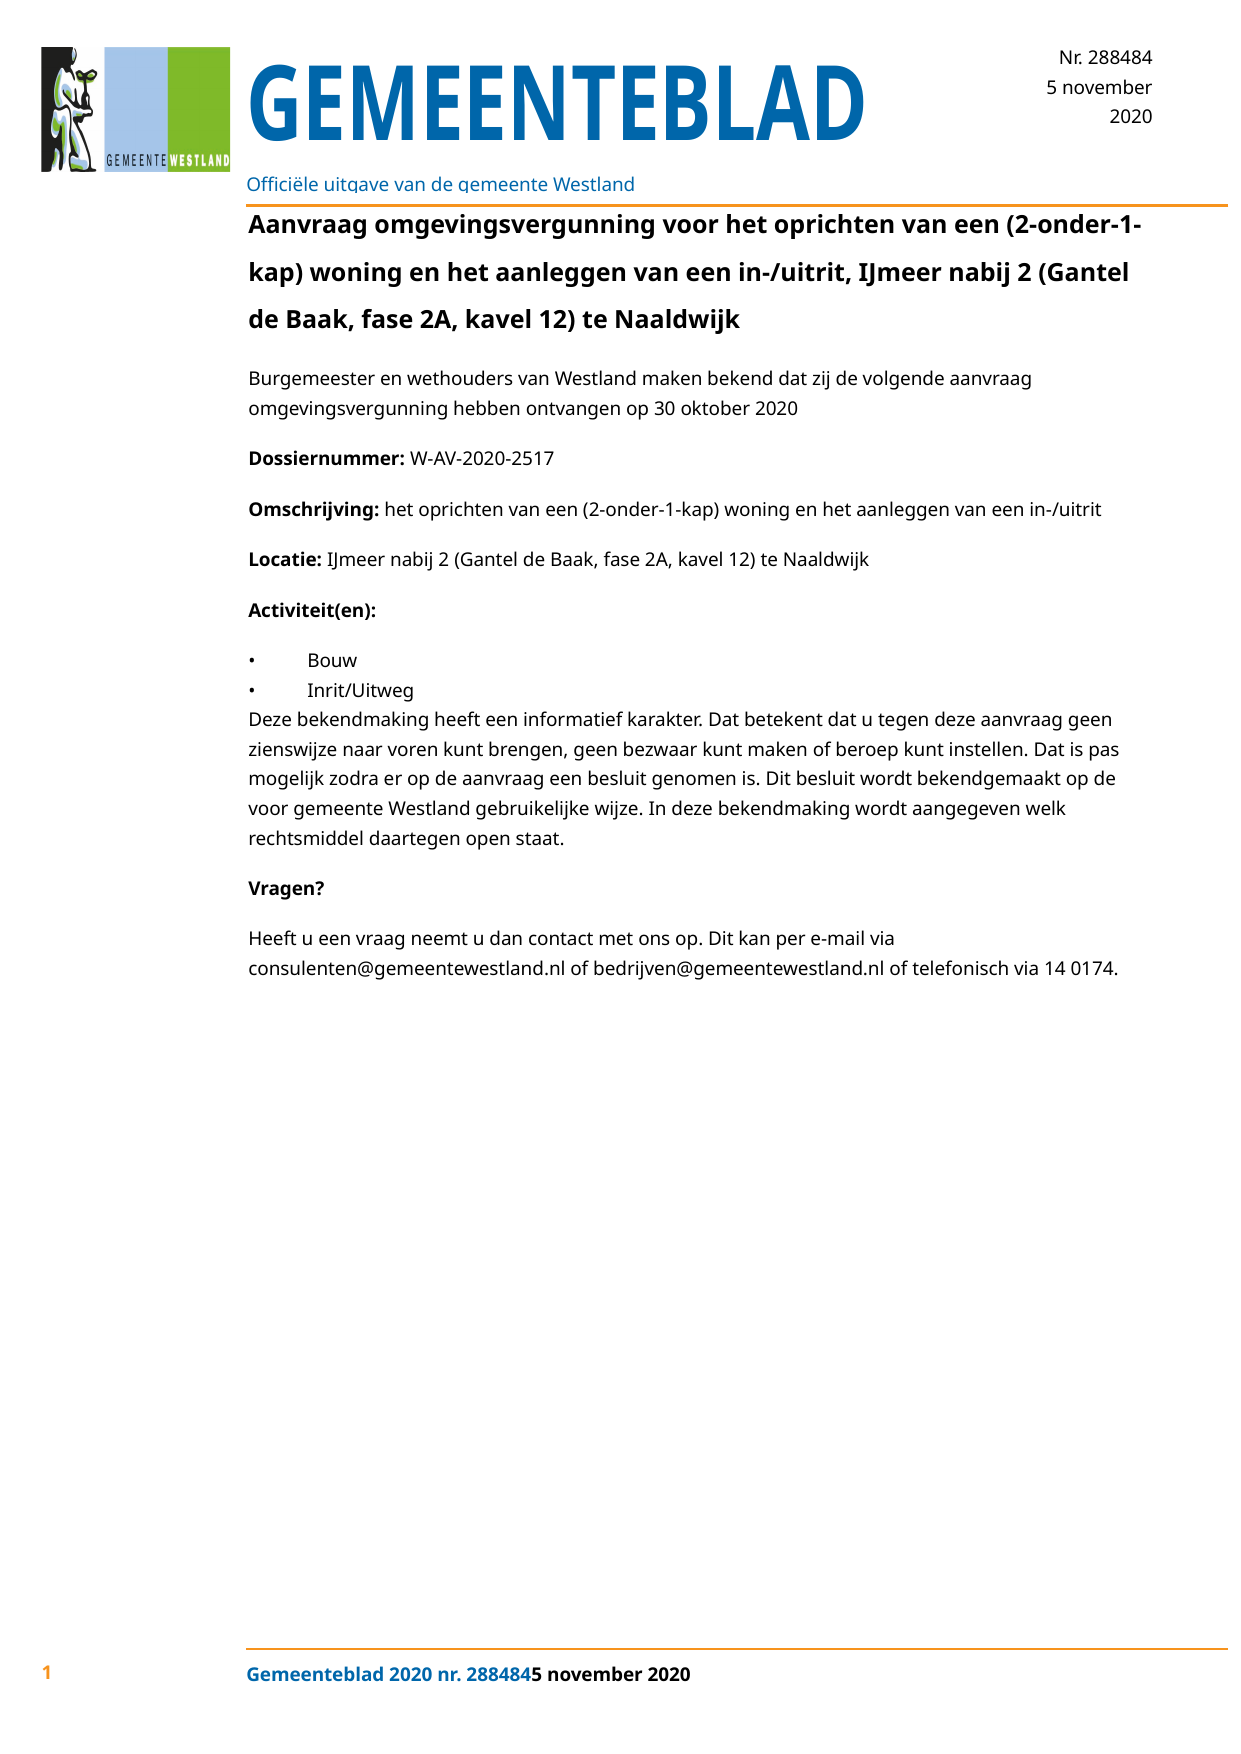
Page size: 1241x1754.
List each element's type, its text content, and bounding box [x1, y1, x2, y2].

text Vragen? [248, 875, 1152, 901]
text Locatie: IJmeer nabij 2 (Gantel de Baak, fase 2A, kavel 12) te Naaldwijk [248, 546, 1152, 572]
list Inrit/Uitweg [248, 677, 1152, 702]
list Bouw [248, 647, 1152, 673]
text Heeft u een vraag neemt u dan contact met ons op. Dit kan per e-mail via consulenten@gemeentewestland.nl of bedrijven@gemeentewestland.nl of telefonisch via 14 0174. [248, 926, 1152, 981]
picture [41, 47, 231, 172]
text Deze bekendmaking heeft een informatief karakter. Dat betekent dat u tegen deze aanvraag geen zienswijze naar voren kunt brengen, geen bezwaar kunt maken of beroep kunt instellen. Dat is pas mogelijk zodra er op de aanvraag een besluit genomen is. Dit besluit wordt bekendgemaakt op de voor gemeente Westland gebruikelijke wijze. In deze bekendmaking wordt aangegeven welk rechtsmiddel daartegen open staat. [248, 706, 1152, 850]
text Activiteit(en): [248, 597, 1152, 622]
text Omschrijving: het oprichten van een (2-onder-1-kap) woning en het aanleggen van een in-/uitrit [248, 496, 1152, 522]
text Burgemeester en wethouders van Westland maken bekend dat zij de volgende aanvraag omgevingsvergunning hebben ontvangen op 30 oktober 2020 [248, 366, 1152, 421]
text Aanvraag omgevingsvergunning voor het oprichten van een (2-onder-1-kap) woning en het aanleggen van een in-/uitrit, IJmeer nabij 2 (Gantel de Baak, fase 2A, kavel 12) te Naaldwijk [248, 207, 1152, 336]
text Dossiernummer: W-AV-2020-2517 [248, 446, 1152, 471]
